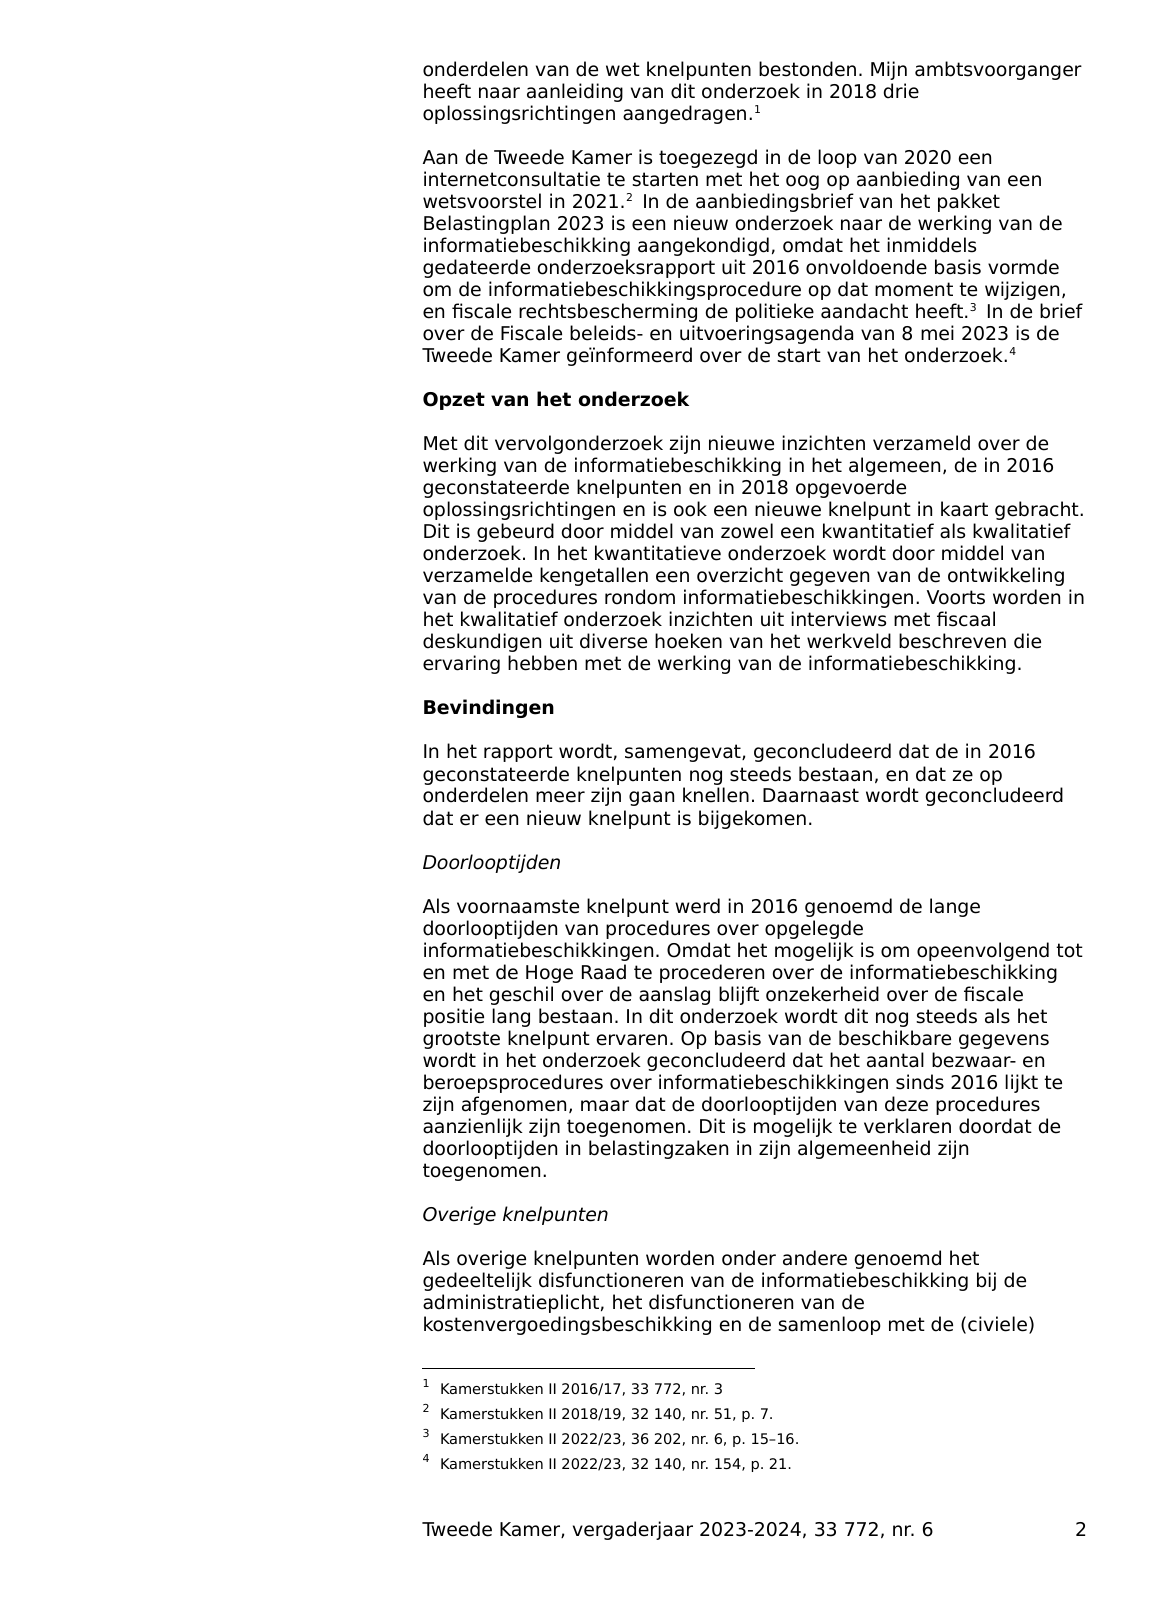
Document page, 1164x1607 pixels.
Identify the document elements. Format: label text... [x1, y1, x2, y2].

text Met dit vervolgonderzoek zijn nieuwe inzichten verzameld over de werking van de informatiebeschikking in het algemeen, de in 2016 geconstateerde knelpunten en in 2018 opgevoerde oplossingsrichtingen en is ook een nieuwe knelpunt in kaart gebracht. Dit is gebeurd door middel van zowel een kwantitatief als kwalitatief onderzoek. In het kwantitatieve onderzoek wordt door middel van verzamelde kengetallen een overzicht gegeven van de ontwikkeling van de procedures rondom informatiebeschikkingen. Voorts worden in het kwalitatief onderzoek inzichten uit interviews met fiscaal deskundigen uit diverse hoeken van het werkveld beschreven die ervaring hebben met de werking van de informatiebeschikking. [422, 433, 1087, 675]
text Kamerstukken II 2022/23, 36 202, nr. 6, p. 15–16. [422, 1427, 1087, 1449]
subtitle Opzet van het onderzoek [422, 389, 1087, 411]
text Kamerstukken II 2022/23, 32 140, nr. 154, p. 21. [422, 1452, 1087, 1474]
subtitle Doorlooptijden [422, 852, 1087, 873]
text In het rapport wordt, samengevat, geconcludeerd dat de in 2016 geconstateerde knelpunten nog steeds bestaan, en dat ze op onderdelen meer zijn gaan knellen. Daarnaast wordt geconcludeerd dat er een nieuw knelpunt is bijgekomen. [422, 741, 1087, 829]
text Als overige knelpunten worden onder andere genoemd het gedeeltelijk disfunctioneren van de informatiebeschikking bij de administratieplicht, het disfunctioneren van de kostenvergoedingsbeschikking en de samenloop met de (civiele) [422, 1248, 1087, 1336]
subtitle Bevindingen [422, 697, 1087, 719]
text Kamerstukken II 2018/19, 32 140, nr. 51, p. 7. [422, 1402, 1087, 1424]
subtitle Overige knelpunten [422, 1204, 1087, 1226]
text Als voornaamste knelpunt werd in 2016 genoemd de lange doorlooptijden van procedures over opgelegde informatiebeschikkingen. Omdat het mogelijk is om opeenvolgend tot en met de Hoge Raad te procederen over de informatiebeschikking en het geschil over de aanslag blijft onzekerheid over de fiscale positie lang bestaan. In dit onderzoek wordt dit nog steeds als het grootste knelpunt ervaren. Op basis van de beschikbare gegevens wordt in het onderzoek geconcludeerd dat het aantal bezwaar- en beroepsprocedures over informatiebeschikkingen sinds 2016 lijkt te zijn afgenomen, maar dat de doorlooptijden van deze procedures aanzienlijk zijn toegenomen. Dit is mogelijk te verklaren doordat de doorlooptijden in belastingzaken in zijn algemeenheid zijn toegenomen. [422, 896, 1087, 1181]
text Aan de Tweede Kamer is toegezegd in de loop van 2020 een internetconsultatie te starten met het oog op aanbieding van een wetsvoorstel in 2021. In de aanbiedingsbrief van het pakket Belastingplan 2023 is een nieuw onderzoek naar de werking van de informatiebeschikking aangekondigd, omdat het inmiddels gedateerde onderzoeksrapport uit 2016 onvoldoende basis vormde om de informatiebeschikkingsprocedure op dat moment te wijzigen, en fiscale rechtsbescherming de politieke aandacht heeft. In de brief over de Fiscale beleids- en uitvoeringsagenda van 8 mei 2023 is de Tweede Kamer geïnformeerd over de start van het onderzoek. [422, 147, 1087, 367]
text onderdelen van de wet knelpunten bestonden. Mijn ambtsvoorganger heeft naar aanleiding van dit onderzoek in 2018 drie oplossingsrichtingen aangedragen. [422, 59, 1087, 125]
text Kamerstukken II 2016/17, 33 772, nr. 3 [422, 1377, 1087, 1399]
